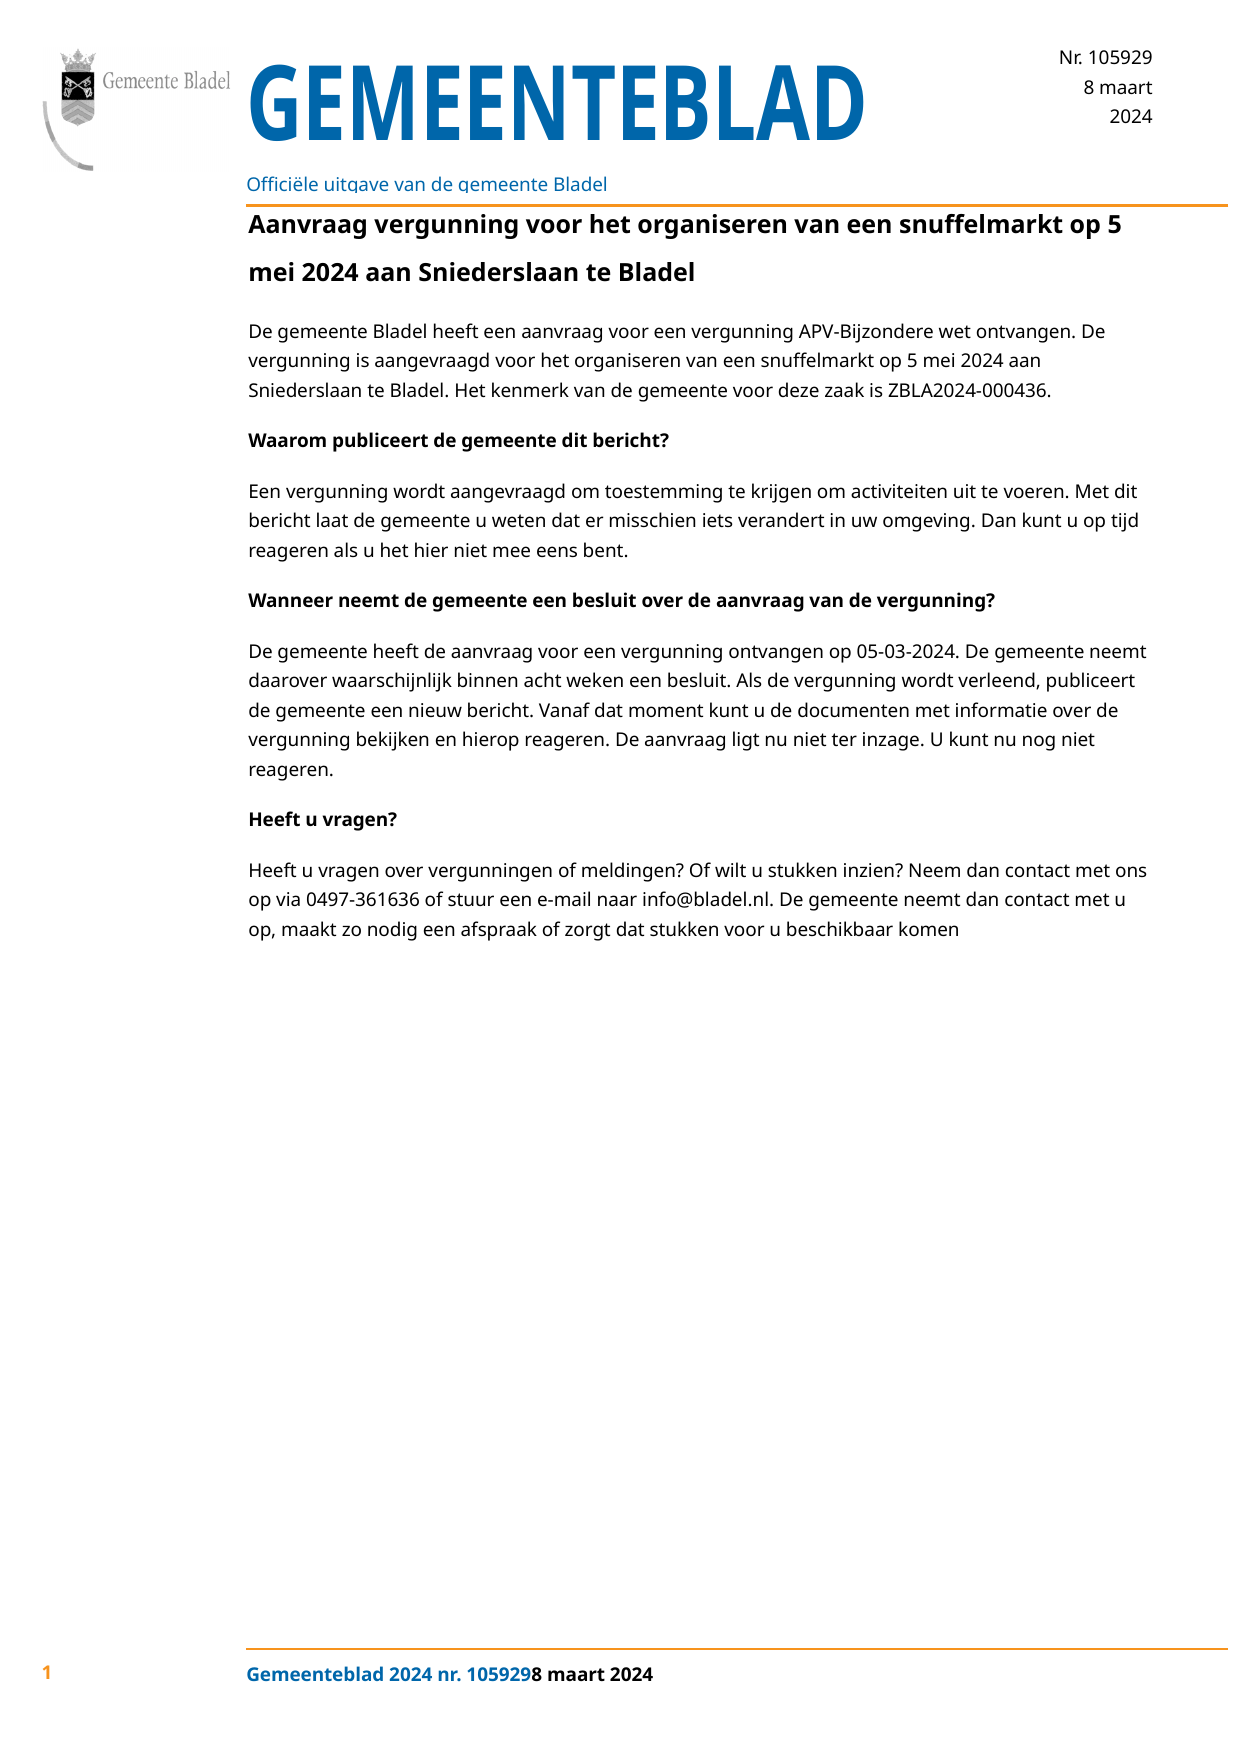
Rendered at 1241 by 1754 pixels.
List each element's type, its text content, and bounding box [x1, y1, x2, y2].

text De gemeente Bladel heeft een aanvraag voor een vergunning APV-Bijzondere wet ontvangen. De vergunning is aangevraagd voor het organiseren van een snuffelmarkt op 5 mei 2024 aan Sniederslaan te Bladel. Het kenmerk van de gemeente voor deze zaak is ZBLA2024-000436. [248, 318, 1152, 403]
text Waarom publiceert de gemeente dit bericht? [248, 427, 1152, 453]
text Wanneer neemt de gemeente een besluit over de aanvraag van de vergunning? [248, 587, 1152, 613]
text Een vergunning wordt aangevraagd om toestemming te krijgen om activiteiten uit te voeren. Met dit bericht laat de gemeente u weten dat er misschien iets verandert in uw omgeving. Dan kunt u op tijd reageren als u het hier niet mee eens bent. [248, 478, 1152, 563]
text De gemeente heeft de aanvraag voor een vergunning ontvangen op 05-03-2024. De gemeente neemt daarover waarschijnlijk binnen acht weken een besluit. Als de vergunning wordt verleend, publiceert de gemeente een nieuw bericht. Vanaf dat moment kunt u de documenten met informatie over de vergunning bekijken en hierop reageren. De aanvraag ligt nu niet ter inzage. U kunt nu nog niet reageren. [248, 638, 1152, 782]
picture [41, 47, 231, 172]
text Heeft u vragen over vergunningen of meldingen? Of wilt u stukken inzien? Neem dan contact met ons op via 0497-361636 of stuur een e-mail naar info@bladel.nl. De gemeente neemt dan contact met u op, maakt zo nodig een afspraak of zorgt dat stukken voor u beschikbaar komen [248, 857, 1152, 942]
text Aanvraag vergunning voor het organiseren van een snuffelmarkt op 5 mei 2024 aan Sniederslaan te Bladel [248, 207, 1152, 288]
text Heeft u vragen? [248, 807, 1152, 832]
